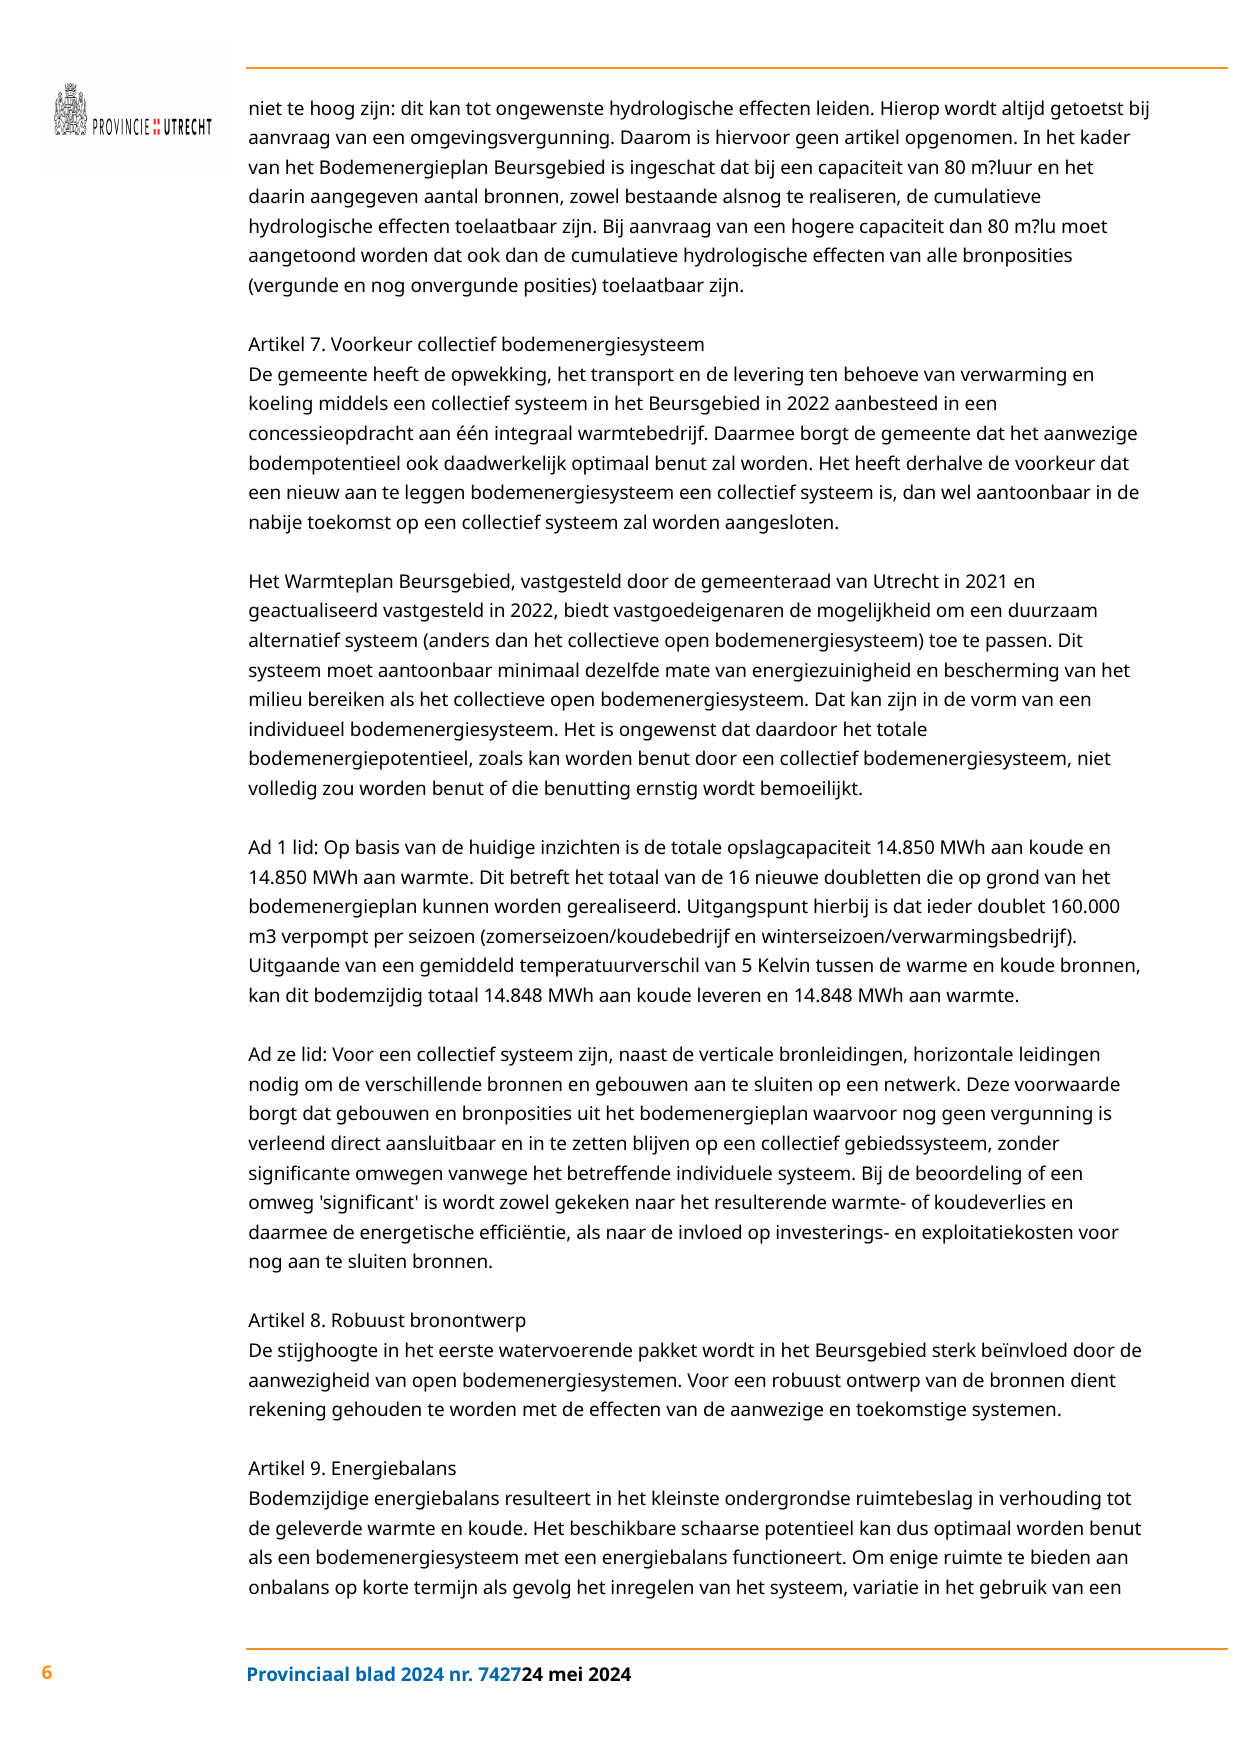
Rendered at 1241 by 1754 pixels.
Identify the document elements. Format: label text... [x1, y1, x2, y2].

text De gemeente heeft de opwekking, het transport en de levering ten behoeve van verwarming en koeling middels een collectief systeem in het Beursgebied in 2022 aanbesteed in een concessieopdracht aan één integraal warmtebedrijf. Daarmee borgt de gemeente dat het aanwezige bodempotentieel ook daadwerkelijk optimaal benut zal worden. Het heeft derhalve de voorkeur dat een nieuw aan te leggen bodemenergiesysteem een collectief systeem is, dan wel aantoonbaar in de nabije toekomst op een collectief systeem zal worden aangesloten. [248, 361, 1152, 535]
text Ad 1 lid: Op basis van de huidige inzichten is de totale opslagcapaciteit 14.850 MWh aan koude en 14.850 MWh aan warmte. Dit betreft het totaal van de 16 nieuwe doubletten die op grond van het bodemenergieplan kunnen worden gerealiseerd. Uitgangspunt hierbij is dat ieder doublet 160.000 m3 verpompt per seizoen (zomerseizoen/koudebedrijf en winterseizoen/verwarmingsbedrijf). Uitgaande van een gemiddeld temperatuurverschil van 5 Kelvin tussen de warme en koude bronnen, kan dit bodemzijdig totaal 14.848 MWh aan koude leveren en 14.848 MWh aan warmte. [248, 834, 1152, 1008]
text Het Warmteplan Beursgebied, vastgesteld door de gemeenteraad van Utrecht in 2021 en geactualiseerd vastgesteld in 2022, biedt vastgoedeigenaren de mogelijkheid om een duurzaam alternatief systeem (anders dan het collectieve open bodemenergiesysteem) toe te passen. Dit systeem moet aantoonbaar minimaal dezelfde mate van energiezuinigheid en bescherming van het milieu bereiken als het collectieve open bodemenergiesysteem. Dat kan zijn in de vorm van een individueel bodemenergiesysteem. Het is ongewenst dat daardoor het totale bodemenergiepotentieel, zoals kan worden benut door een collectief bodemenergiesysteem, niet volledig zou worden benut of die benutting ernstig wordt bemoeilijkt. [248, 568, 1152, 801]
picture [41, 47, 231, 172]
text Ad ze lid: Voor een collectief systeem zijn, naast de verticale bronleidingen, horizontale leidingen nodig om de verschillende bronnen en gebouwen aan te sluiten op een netwerk. Deze voorwaarde borgt dat gebouwen en bronposities uit het bodemenergieplan waarvoor nog geen vergunning is verleend direct aansluitbaar en in te zetten blijven op een collectief gebiedssysteem, zonder significante omwegen vanwege het betreffende individuele systeem. Bij de beoordeling of een omweg 'significant' is wordt zowel gekeken naar het resulterende warmte- of koudeverlies en daarmee de energetische efficiëntie, als naar de invloed op investerings- en exploitatiekosten voor nog aan te sluiten bronnen. [248, 1041, 1152, 1274]
text De stijghoogte in het eerste watervoerende pakket wordt in het Beursgebied sterk beïnvloed door de aanwezigheid van open bodemenergiesystemen. Voor een robuust ontwerp van de bronnen dient rekening gehouden te worden met de effecten van de aanwezige en toekomstige systemen. [248, 1337, 1152, 1422]
text niet te hoog zijn: dit kan tot ongewenste hydrologische effecten leiden. Hierop wordt altijd getoetst bij aanvraag van een omgevingsvergunning. Daarom is hiervoor geen artikel opgenomen. In het kader van het Bodemenergieplan Beursgebied is ingeschat dat bij een capaciteit van 80 m?luur en het daarin aangegeven aantal bronnen, zowel bestaande alsnog te realiseren, de cumulatieve hydrologische effecten toelaatbaar zijn. Bij aanvraag van een hogere capaciteit dan 80 m?lu moet aangetoond worden dat ook dan de cumulatieve hydrologische effecten van alle bronposities (vergunde en nog onvergunde posities) toelaatbaar zijn. [248, 95, 1152, 298]
text Bodemzijdige energiebalans resulteert in het kleinste ondergrondse ruimtebeslag in verhouding tot de geleverde warmte en koude. Het beschikbare schaarse potentieel kan dus optimaal worden benut als een bodemenergiesysteem met een energiebalans functioneert. Om enige ruimte te bieden aan onbalans op korte termijn als gevolg het inregelen van het systeem, variatie in het gebruik van een [248, 1485, 1152, 1600]
text Artikel 8. Robuust bronontwerp [248, 1308, 1152, 1333]
text Artikel 9. Energiebalans [248, 1456, 1152, 1481]
text Artikel 7. Voorkeur collectief bodemenergiesysteem [248, 331, 1152, 357]
